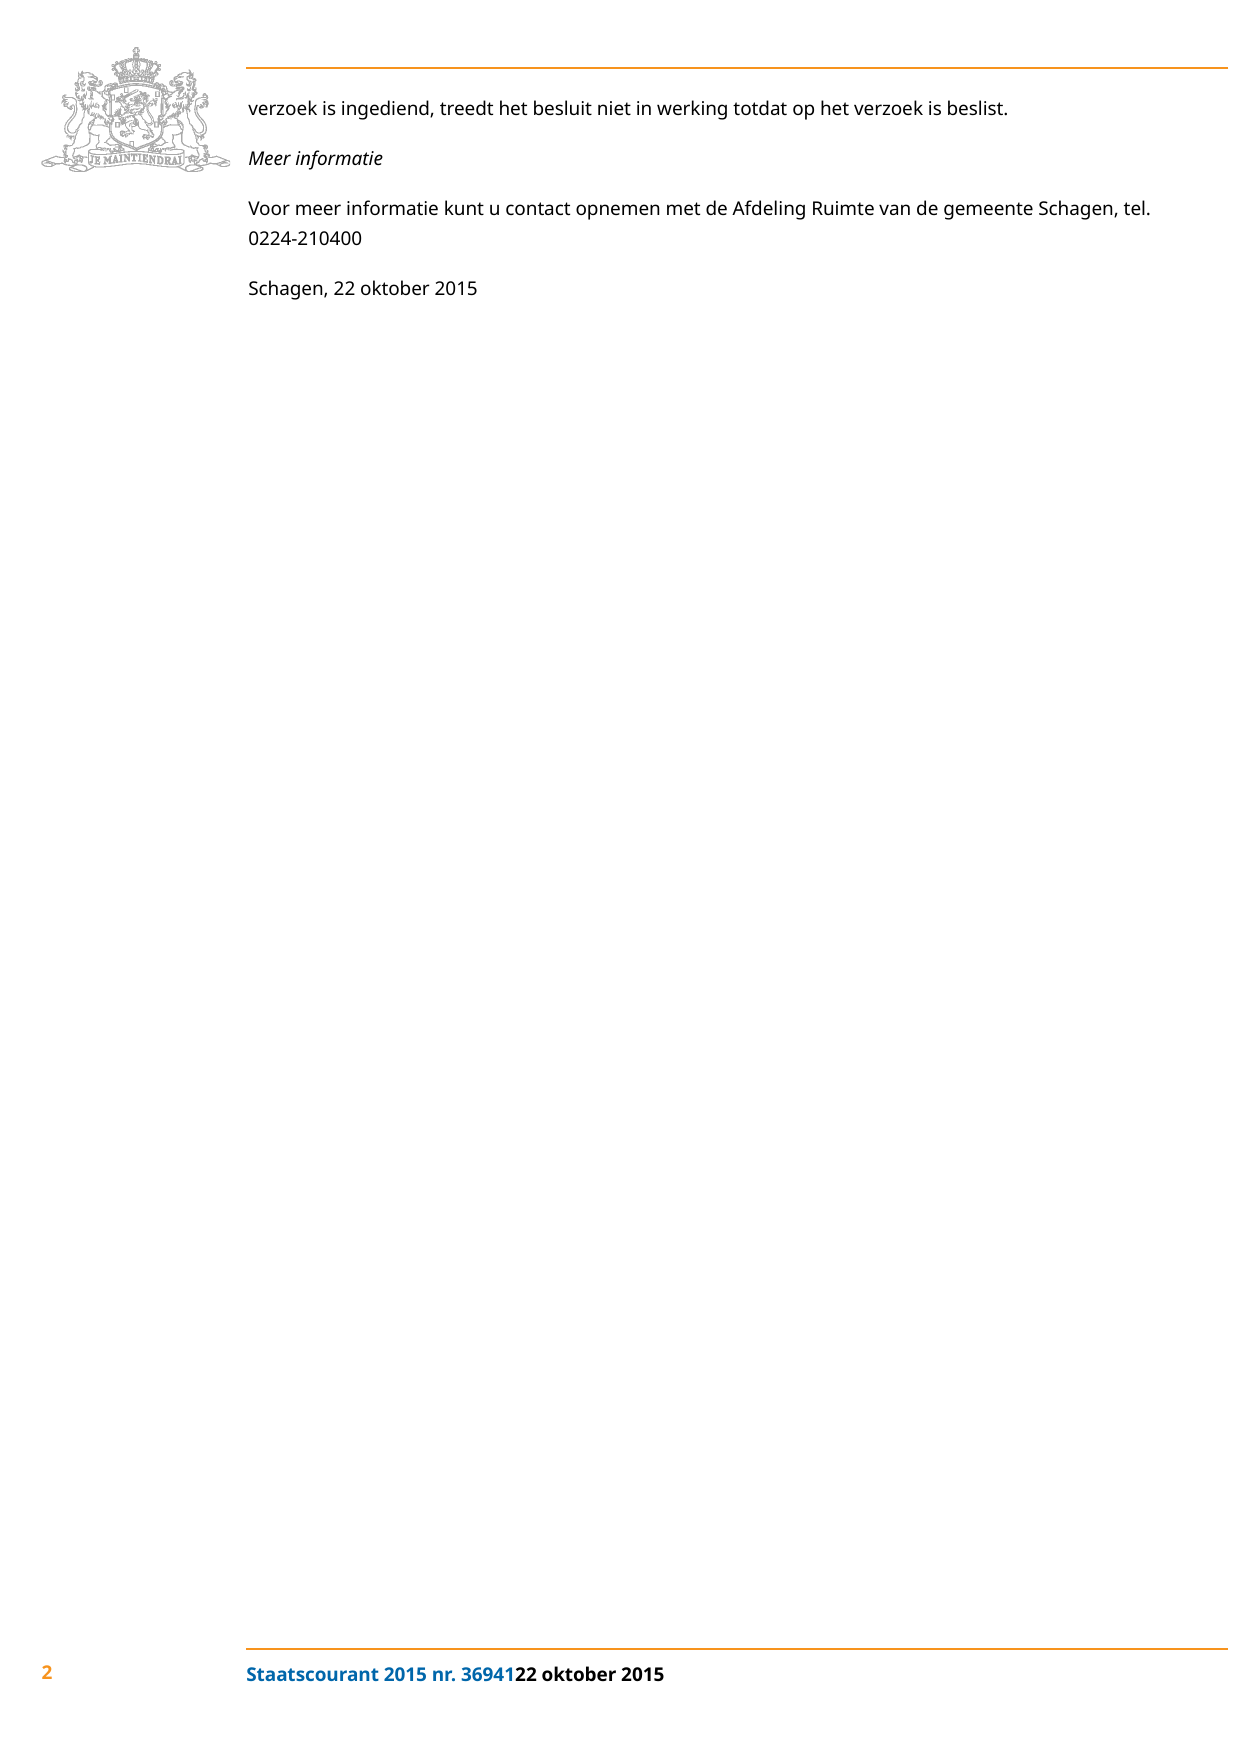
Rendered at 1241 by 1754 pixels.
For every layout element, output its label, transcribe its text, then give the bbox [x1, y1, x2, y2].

picture [41, 47, 231, 172]
text verzoek is ingediend, treedt het besluit niet in werking totdat op het verzoek is beslist. [248, 95, 1152, 121]
text Meer informatie [248, 145, 1152, 171]
text Schagen, 22 oktober 2015 [248, 276, 1152, 301]
text Voor meer informatie kunt u contact opnemen met de Afdeling Ruimte van de gemeente Schagen, tel. 0224-210400 [248, 196, 1152, 251]
